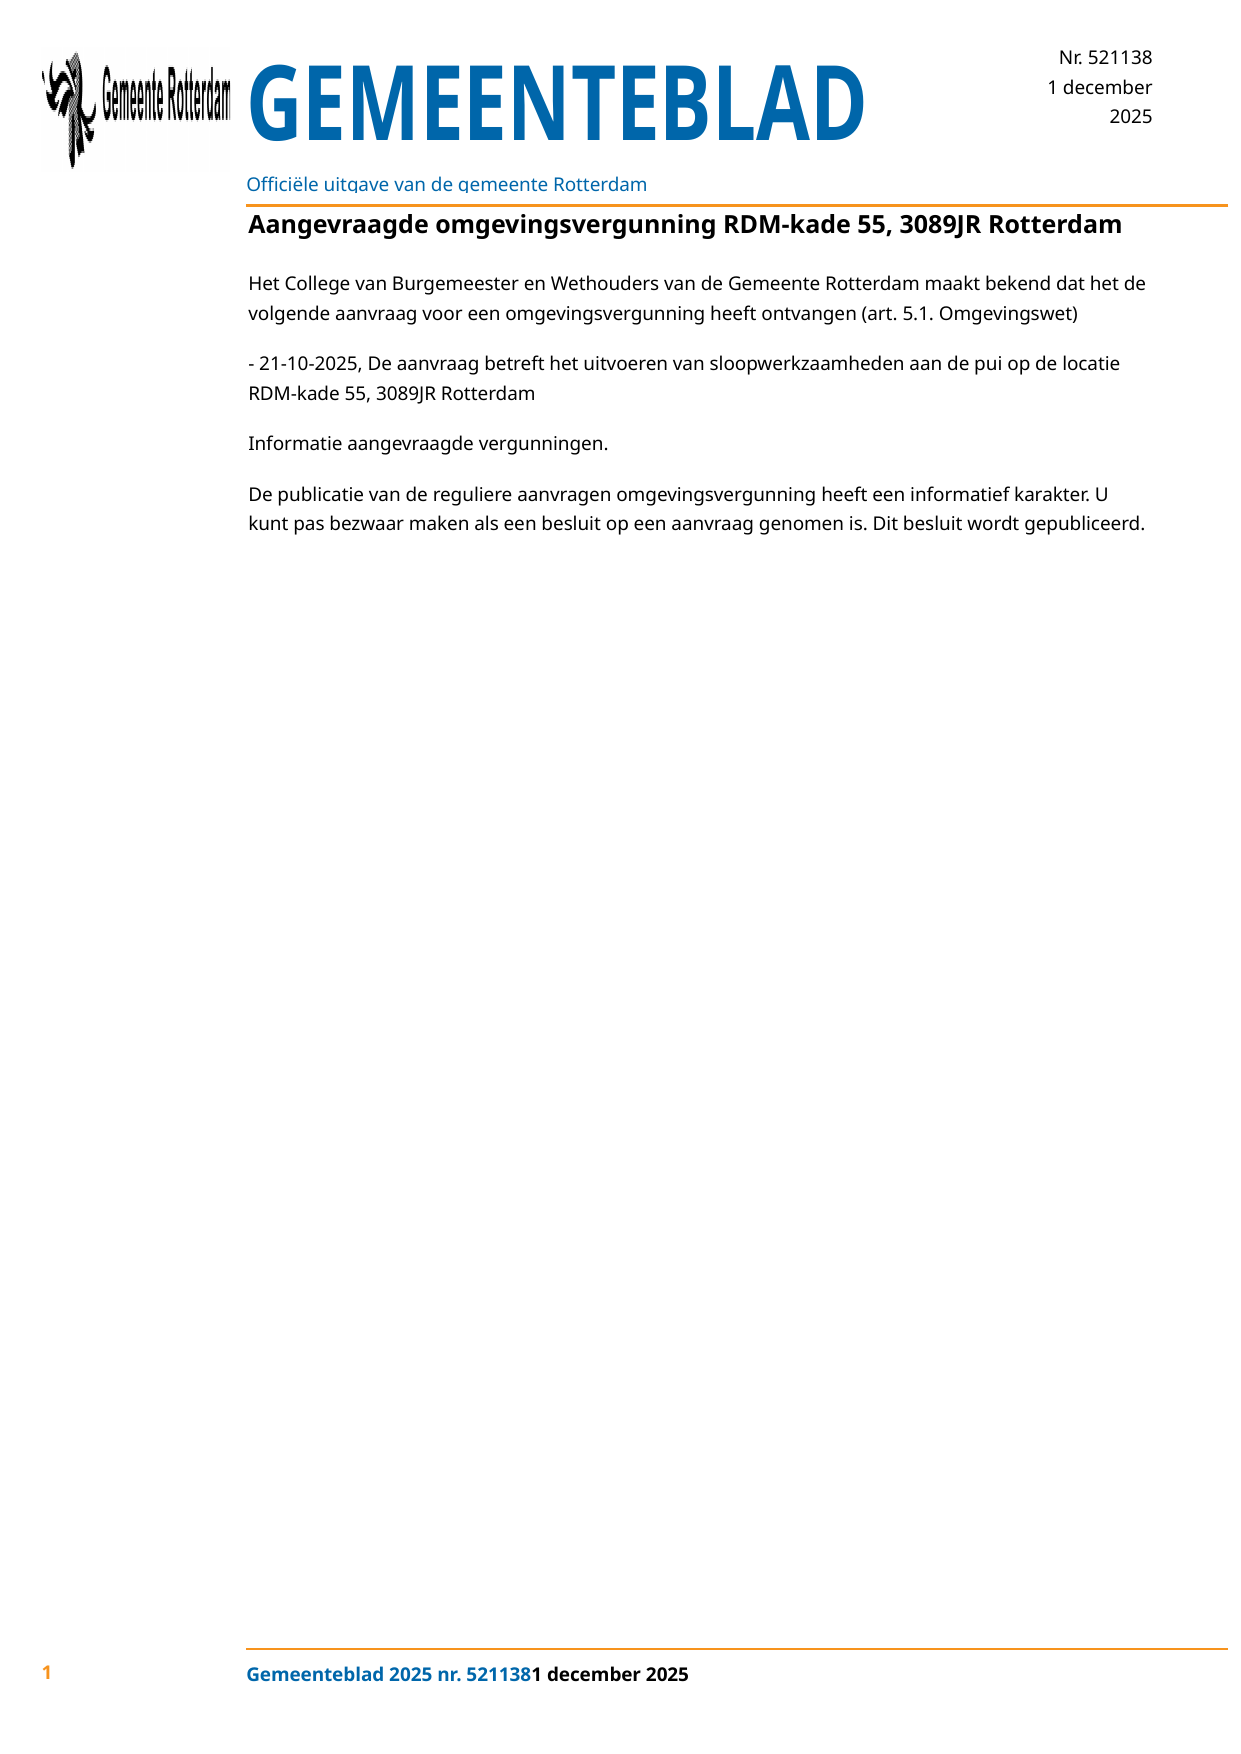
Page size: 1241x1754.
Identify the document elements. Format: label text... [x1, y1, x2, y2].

text - 21-10-2025, De aanvraag betreft het uitvoeren van sloopwerkzaamheden aan de pui op de locatie RDM-kade 55, 3089JR Rotterdam [248, 350, 1152, 406]
text Informatie aangevraagde vergunningen. [248, 430, 1152, 456]
text Het College van Burgemeester en Wethouders van de Gemeente Rotterdam maakt bekend dat het de volgende aanvraag voor een omgevingsvergunning heeft ontvangen (art. 5.1. Omgevingswet) [248, 270, 1152, 326]
text De publicatie van de reguliere aanvragen omgevingsvergunning heeft een informatief karakter. U kunt pas bezwaar maken als een besluit op een aanvraag genomen is. Dit besluit wordt gepubliceerd. [248, 481, 1152, 536]
text Aangevraagde omgevingsvergunning RDM-kade 55, 3089JR Rotterdam [248, 207, 1152, 241]
picture [41, 47, 231, 172]
